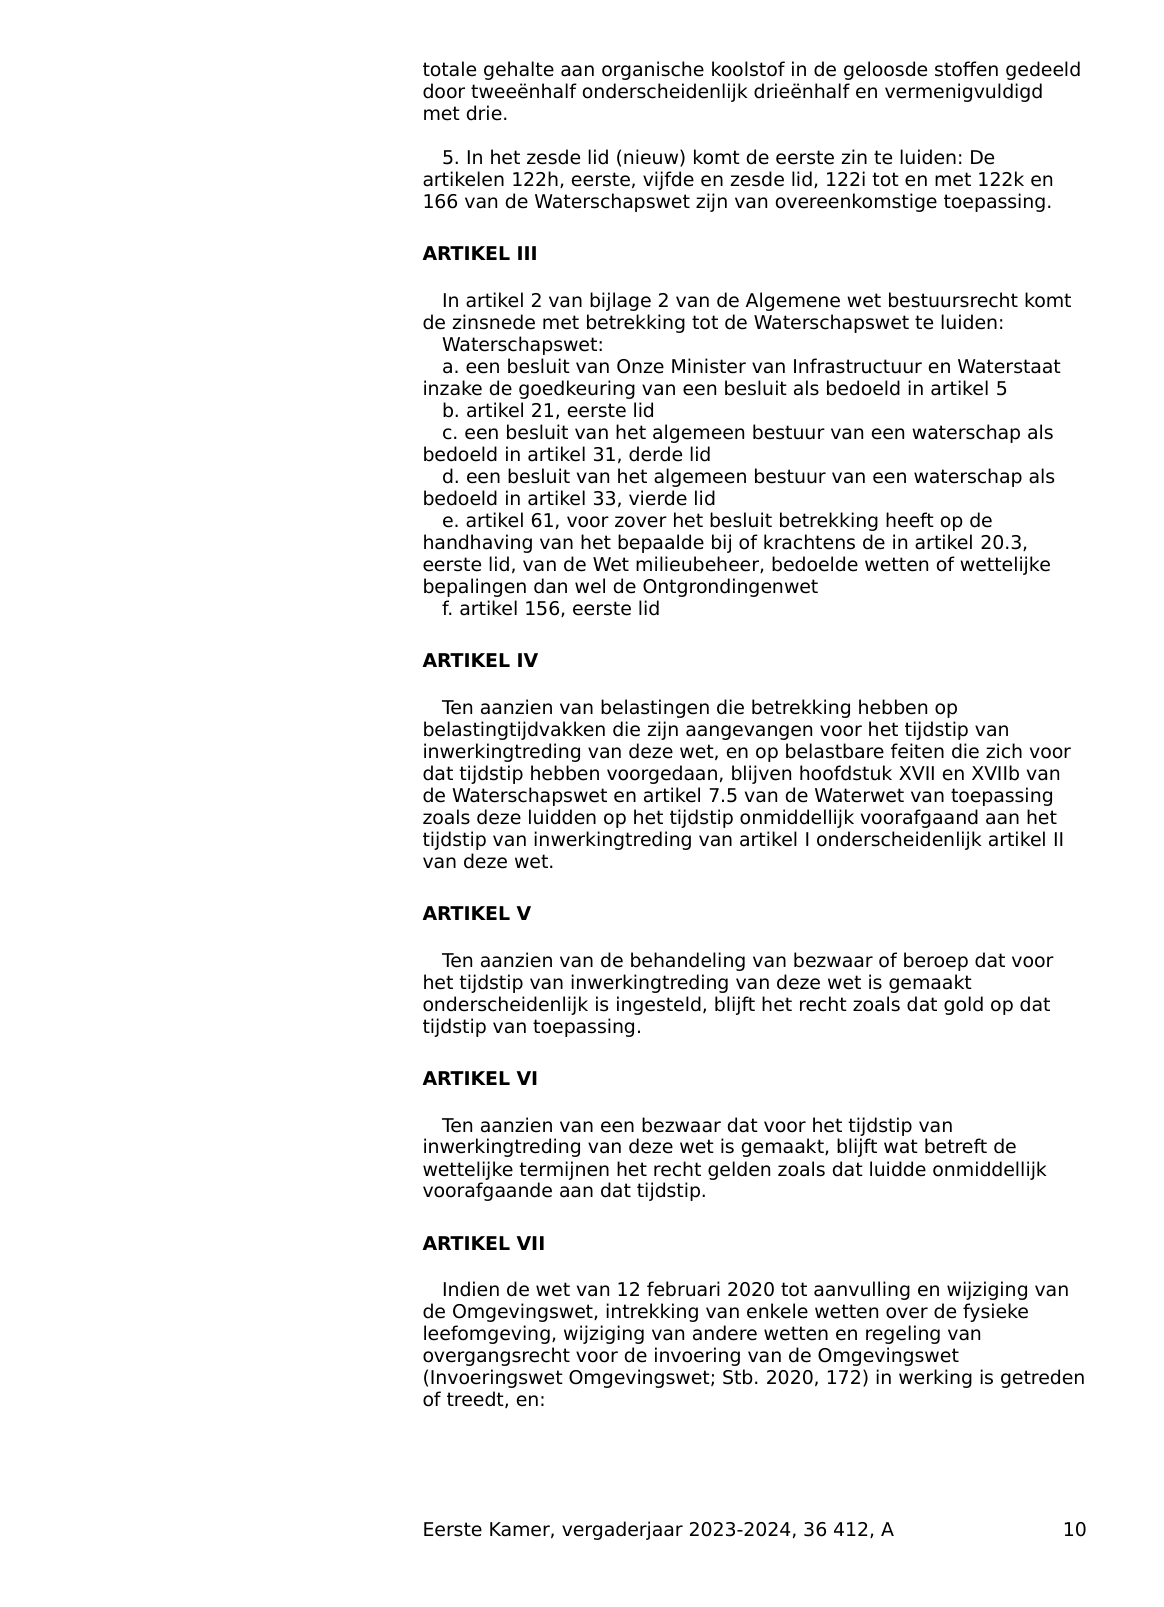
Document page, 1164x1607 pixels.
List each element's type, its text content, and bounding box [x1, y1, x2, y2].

text Ten aanzien van de behandeling van bezwaar of beroep dat voor het tijdstip van inwerkingtreding van deze wet is gemaakt onderscheidenlijk is ingesteld, blijft het recht zoals dat gold op dat tijdstip van toepassing. [422, 949, 1087, 1037]
text totale gehalte aan organische koolstof in de geloosde stoffen gedeeld door tweeënhalf onderscheidenlijk drieënhalf en vermenigvuldigd met drie. [422, 59, 1087, 125]
text d. een besluit van het algemeen bestuur van een waterschap als bedoeld in artikel 33, vierde lid [422, 466, 1087, 510]
text In artikel 2 van bijlage 2 van de Algemene wet bestuursrecht komt de zinsnede met betrekking tot de Waterschapswet te luiden: [422, 290, 1087, 334]
subtitle ARTIKEL VII [422, 1232, 1087, 1254]
text Indien de wet van 12 februari 2020 tot aanvulling en wijziging van de Omgevingswet, intrekking van enkele wetten over de fysieke leefomgeving, wijziging van andere wetten en regeling van overgangsrecht voor de invoering van de Omgevingswet (Invoeringswet Omgevingswet; Stb. 2020, 172) in werking is getreden of treedt, en: [422, 1279, 1087, 1411]
subtitle ARTIKEL VI [422, 1067, 1087, 1089]
text c. een besluit van het algemeen bestuur van een waterschap als bedoeld in artikel 31, derde lid [422, 422, 1087, 466]
text 5. In het zesde lid (nieuw) komt de eerste zin te luiden: De artikelen 122h, eerste, vijfde en zesde lid, 122i tot en met 122k en 166 van de Waterschapswet zijn van overeenkomstige toepassing. [422, 147, 1087, 213]
subtitle ARTIKEL III [422, 243, 1087, 265]
text e. artikel 61, voor zover het besluit betrekking heeft op de handhaving van het bepaalde bij of krachtens de in artikel 20.3, eerste lid, van de Wet milieubeheer, bedoelde wetten of wettelijke bepalingen dan wel de Ontgrondingenwet [422, 510, 1087, 598]
text f. artikel 156, eerste lid [422, 598, 1087, 620]
text Ten aanzien van belastingen die betrekking hebben op belastingtijdvakken die zijn aangevangen voor het tijdstip van inwerkingtreding van deze wet, en op belastbare feiten die zich voor dat tijdstip hebben voorgedaan, blijven hoofdstuk XVII en XVIIb van de Waterschapswet en artikel 7.5 van de Waterwet van toepassing zoals deze luidden op het tijdstip onmiddellijk voorafgaand aan het tijdstip van inwerkingtreding van artikel I onderscheidenlijk artikel II van deze wet. [422, 697, 1087, 873]
text a. een besluit van Onze Minister van Infrastructuur en Waterstaat inzake de goedkeuring van een besluit als bedoeld in artikel 5 [422, 356, 1087, 400]
text Waterschapswet: [422, 334, 1087, 356]
text Ten aanzien van een bezwaar dat voor het tijdstip van inwerkingtreding van deze wet is gemaakt, blijft wat betreft de wettelijke termijnen het recht gelden zoals dat luidde onmiddellijk voorafgaande aan dat tijdstip. [422, 1114, 1087, 1202]
subtitle ARTIKEL IV [422, 650, 1087, 672]
subtitle ARTIKEL V [422, 903, 1087, 924]
text b. artikel 21, eerste lid [422, 400, 1087, 422]
